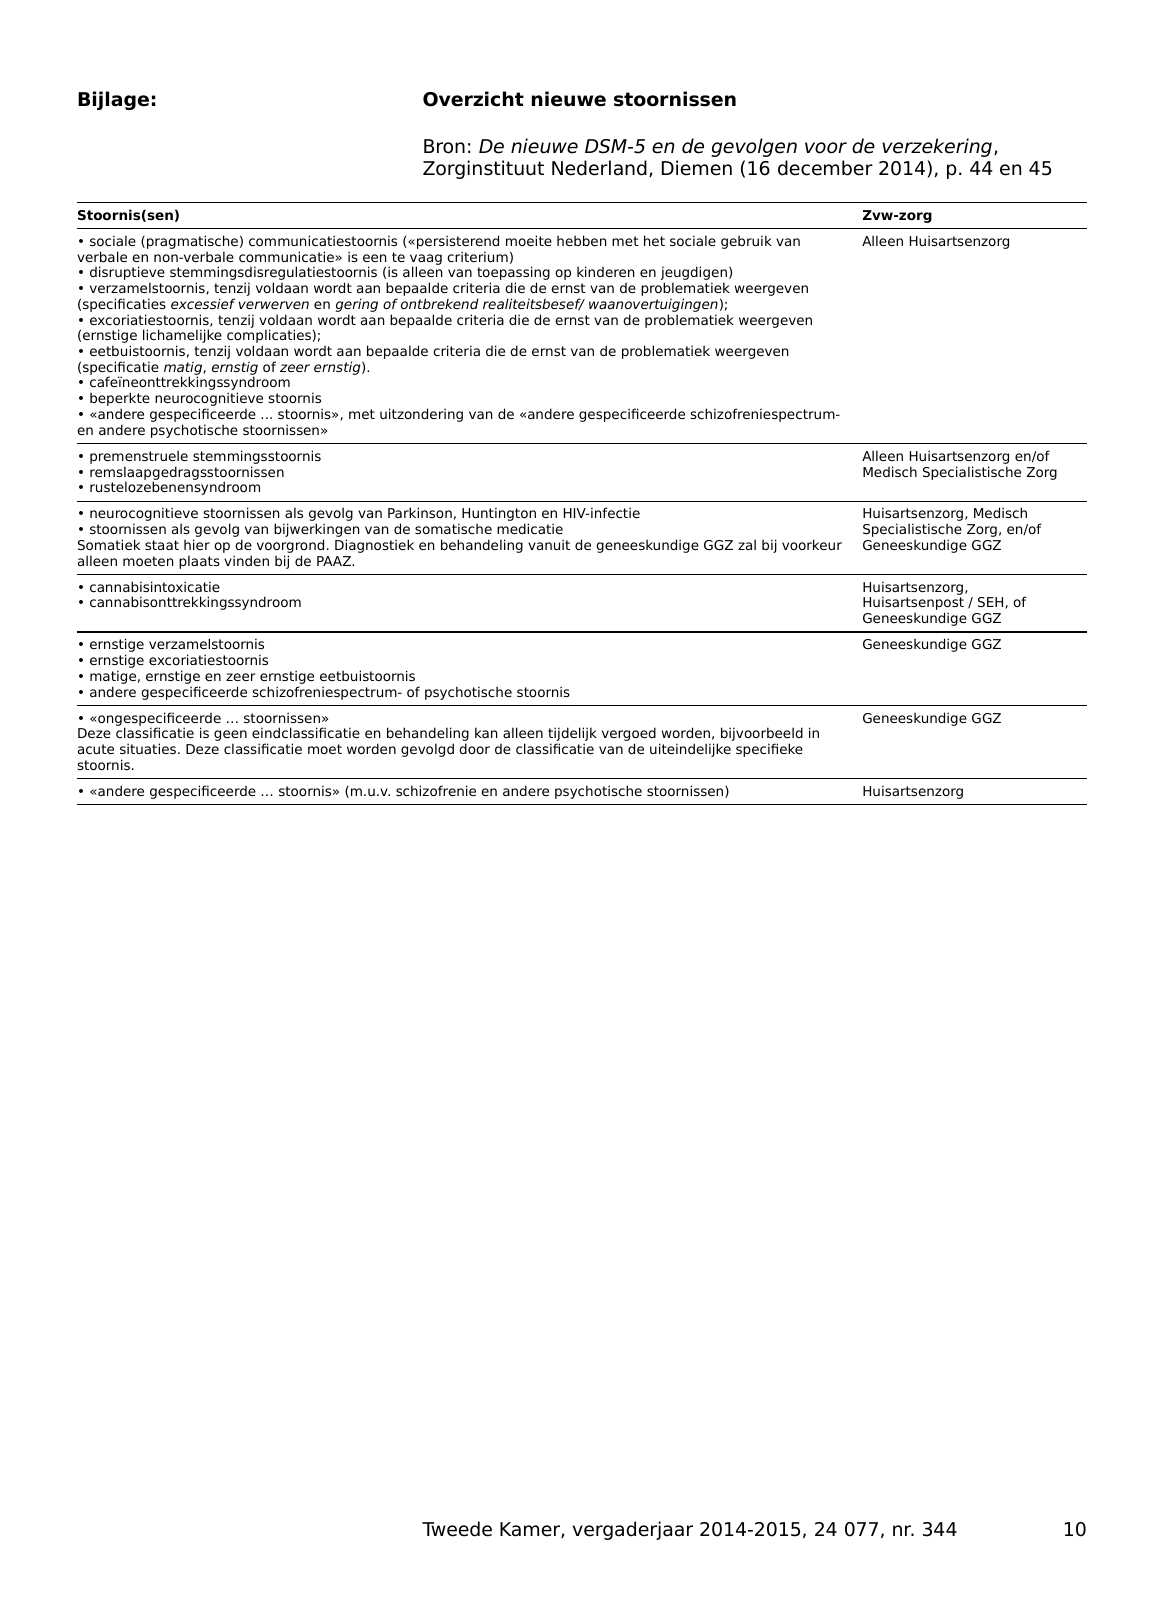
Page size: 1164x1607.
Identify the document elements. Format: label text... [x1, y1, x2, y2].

table_header Stoornis(sen) [77, 203, 856, 228]
table_cell Geneeskundige GGZ [856, 706, 1087, 778]
table_cell • «ongespecificeerde … stoornissen» Deze classificatie is geen eindclassificatie en behandeling kan alleen tijdelijk vergoed worden, bijvoorbeeld in acute situaties. Deze classificatie moet worden gevolgd door de classificatie van de uiteindelijke specifieke stoornis. [77, 706, 856, 778]
table_cell • «andere gespecificeerde … stoornis» (m.u.v. schizofrenie en andere psychotische stoornissen) [77, 779, 856, 804]
table_cell Huisartsenzorg, Huisartsenpost / SEH, of Geneeskundige GGZ [856, 575, 1087, 631]
table_cell • cannabisintoxicatie • cannabisonttrekkingssyndroom [77, 575, 856, 631]
subtitle Bijlage: Overzicht nieuwe stoornissen [77, 89, 1087, 111]
table_cell • ernstige verzamelstoornis • ernstige excoriatiestoornis • matige, ernstige en zeer ernstige eetbuistoornis • andere gespecificeerde schizofreniespectrum- of psychotische stoornis [77, 633, 856, 705]
table_cell • premenstruele stemmingsstoornis • remslaapgedragsstoornissen • rustelozebenensyndroom [77, 444, 856, 501]
table_cell Huisartsenzorg, Medisch Specialistische Zorg, en/of Geneeskundige GGZ [856, 502, 1087, 574]
text Bron: De nieuwe DSM-5 en de gevolgen voor de verzekering, Zorginstituut Nederland, Diemen (16 december 2014), p. 44 en 45 [422, 136, 1087, 180]
table_cell • neurocognitieve stoornissen als gevolg van Parkinson, Huntington en HIV-infectie • stoornissen als gevolg van bijwerkingen van de somatische medicatie Somatiek staat hier op de voorgrond. Diagnostiek en behandeling vanuit de geneeskundige GGZ zal bij voorkeur alleen moeten plaats vinden bij de PAAZ. [77, 502, 856, 574]
table_header Zvw-zorg [856, 203, 1087, 228]
table_cell Alleen Huisartsenzorg [856, 229, 1087, 443]
table_cell Alleen Huisartsenzorg en/of Medisch Specialistische Zorg [856, 444, 1087, 501]
table_cell • sociale (pragmatische) communicatiestoornis («persisterend moeite hebben met het sociale gebruik van verbale en non-verbale communicatie» is een te vaag criterium) • disruptieve stemmingsdisregulatiestoornis (is alleen van toepassing op kinderen en jeugdigen) • verzamelstoornis, tenzij voldaan wordt aan bepaalde criteria die de ernst van de problematiek weergeven (specificaties excessief verwerven en gering of ontbrekend realiteitsbesef/ waanovertuigingen); • excoriatiestoornis, tenzij voldaan wordt aan bepaalde criteria die de ernst van de problematiek weergeven (ernstige lichamelijke complicaties); • eetbuistoornis, tenzij voldaan wordt aan bepaalde criteria die de ernst van de problematiek weergeven (specificatie matig, ernstig of zeer ernstig). • cafeïneonttrekkingssyndroom • beperkte neurocognitieve stoornis • «andere gespecificeerde ... stoornis», met uitzondering van de «andere gespecificeerde schizofreniespectrum- en andere psychotische stoornissen» [77, 229, 856, 443]
table_cell Geneeskundige GGZ [856, 633, 1087, 705]
table_cell Huisartsenzorg [856, 779, 1087, 804]
